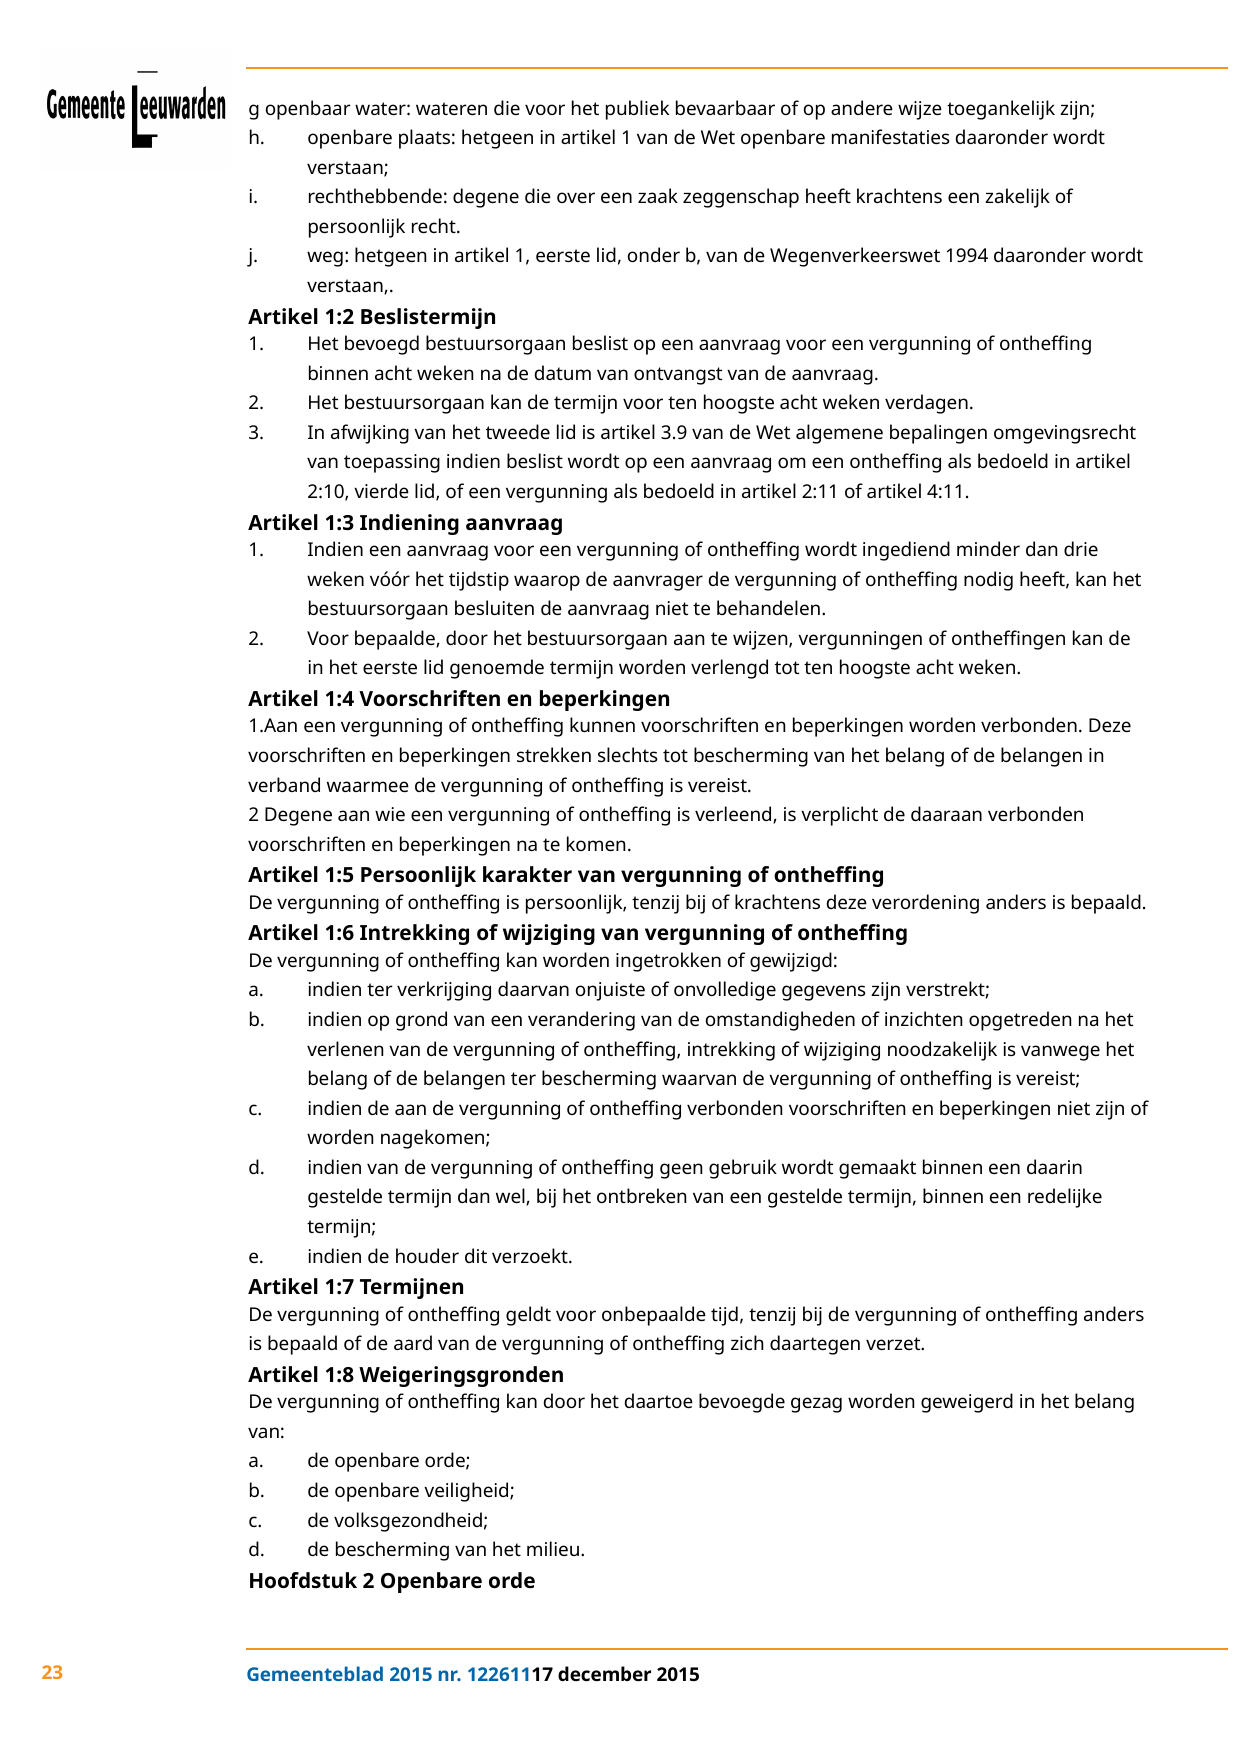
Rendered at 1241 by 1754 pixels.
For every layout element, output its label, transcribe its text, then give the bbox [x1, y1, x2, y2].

list weg: hetgeen in artikel 1, eerste lid, onder b, van de Wegenverkeerswet 1994 daaronder wordt verstaan,. [248, 243, 1152, 298]
text Artikel 1:3 Indiening aanvraag [248, 508, 1152, 536]
text De vergunning of ontheffing kan door het daartoe bevoegde gezag worden geweigerd in het belang van: [248, 1388, 1152, 1444]
list Indien een aanvraag voor een vergunning of ontheffing wordt ingediend minder dan drie weken vóór het tijdstip waarop de aanvrager de vergunning of ontheffing nodig heeft, kan het bestuursorgaan besluiten de aanvraag niet te behandelen. [248, 536, 1152, 621]
list indien van de vergunning of ontheffing geen gebruik wordt gemaakt binnen een daarin gestelde termijn dan wel, bij het ontbreken van een gestelde termijn, binnen een redelijke termijn; [248, 1154, 1152, 1239]
text Artikel 1:2 Beslistermijn [248, 302, 1152, 330]
list de openbare veiligheid; [248, 1477, 1152, 1503]
text Artikel 1:4 Voorschriften en beperkingen [248, 684, 1152, 713]
list indien de houder dit verzoekt. [248, 1243, 1152, 1268]
list indien op grond van een verandering van de omstandigheden of inzichten opgetreden na het verlenen van de vergunning of ontheffing, intrekking of wijziging noodzakelijk is vanwege het belang of de belangen ter bescherming waarvan de vergunning of ontheffing is vereist; [248, 1006, 1152, 1091]
list openbare plaats: hetgeen in artikel 1 van de Wet openbare manifestaties daaronder wordt verstaan; [248, 124, 1152, 180]
text De vergunning of ontheffing geldt voor onbepaalde tijd, tenzij bij de vergunning of ontheffing anders is bepaald of de aard van de vergunning of ontheffing zich daartegen verzet. [248, 1301, 1152, 1356]
text De vergunning of ontheffing kan worden ingetrokken of gewijzigd: [248, 947, 1152, 973]
list de openbare orde; [248, 1448, 1152, 1473]
text De vergunning of ontheffing is persoonlijk, tenzij bij of krachtens deze verordening anders is bepaald. [248, 889, 1152, 915]
list de bescherming van het milieu. [248, 1536, 1152, 1562]
text 2 Degene aan wie een vergunning of ontheffing is verleend, is verplicht de daaraan verbonden voorschriften en beperkingen na te komen. [248, 801, 1152, 857]
list Het bestuursorgaan kan de termijn voor ten hoogste acht weken verdagen. [248, 389, 1152, 415]
list indien ter verkrijging daarvan onjuiste of onvolledige gegevens zijn verstrekt; [248, 977, 1152, 1002]
list de volksgezondheid; [248, 1507, 1152, 1532]
text Artikel 1:5 Persoonlijk karakter van vergunning of ontheffing [248, 861, 1152, 889]
list indien de aan de vergunning of ontheffing verbonden voorschriften en beperkingen niet zijn of worden nagekomen; [248, 1095, 1152, 1150]
text Artikel 1:8 Weigeringsgronden [248, 1360, 1152, 1388]
list rechthebbende: degene die over een zaak zeggenschap heeft krachtens een zakelijk of persoonlijk recht. [248, 183, 1152, 239]
text Artikel 1:6 Intrekking of wijziging van vergunning of ontheffing [248, 918, 1152, 947]
list Het bevoegd bestuursorgaan beslist op een aanvraag voor een vergunning of ontheffing binnen acht weken na de datum van ontvangst van de aanvraag. [248, 330, 1152, 386]
list Voor bepaalde, door het bestuursorgaan aan te wijzen, vergunningen of ontheffingen kan de in het eerste lid genoemde termijn worden verlengd tot ten hoogste acht weken. [248, 625, 1152, 680]
list In afwijking van het tweede lid is artikel 3.9 van de Wet algemene bepalingen omgevingsrecht van toepassing indien beslist wordt op een aanvraag om een ontheffing als bedoeld in artikel 2:10, vierde lid, of een vergunning als bedoeld in artikel 2:11 of artikel 4:11. [248, 419, 1152, 504]
text g openbaar water: wateren die voor het publiek bevaarbaar of op andere wijze toegankelijk zijn; [248, 95, 1152, 121]
picture [41, 47, 231, 172]
text Hoofdstuk 2 Openbare orde [248, 1566, 1152, 1594]
text Artikel 1:7 Termijnen [248, 1272, 1152, 1301]
text 1.Aan een vergunning of ontheffing kunnen voorschriften en beperkingen worden verbonden. Deze voorschriften en beperkingen strekken slechts tot bescherming van het belang of de belangen in verband waarmee de vergunning of ontheffing is vereist. [248, 713, 1152, 797]
